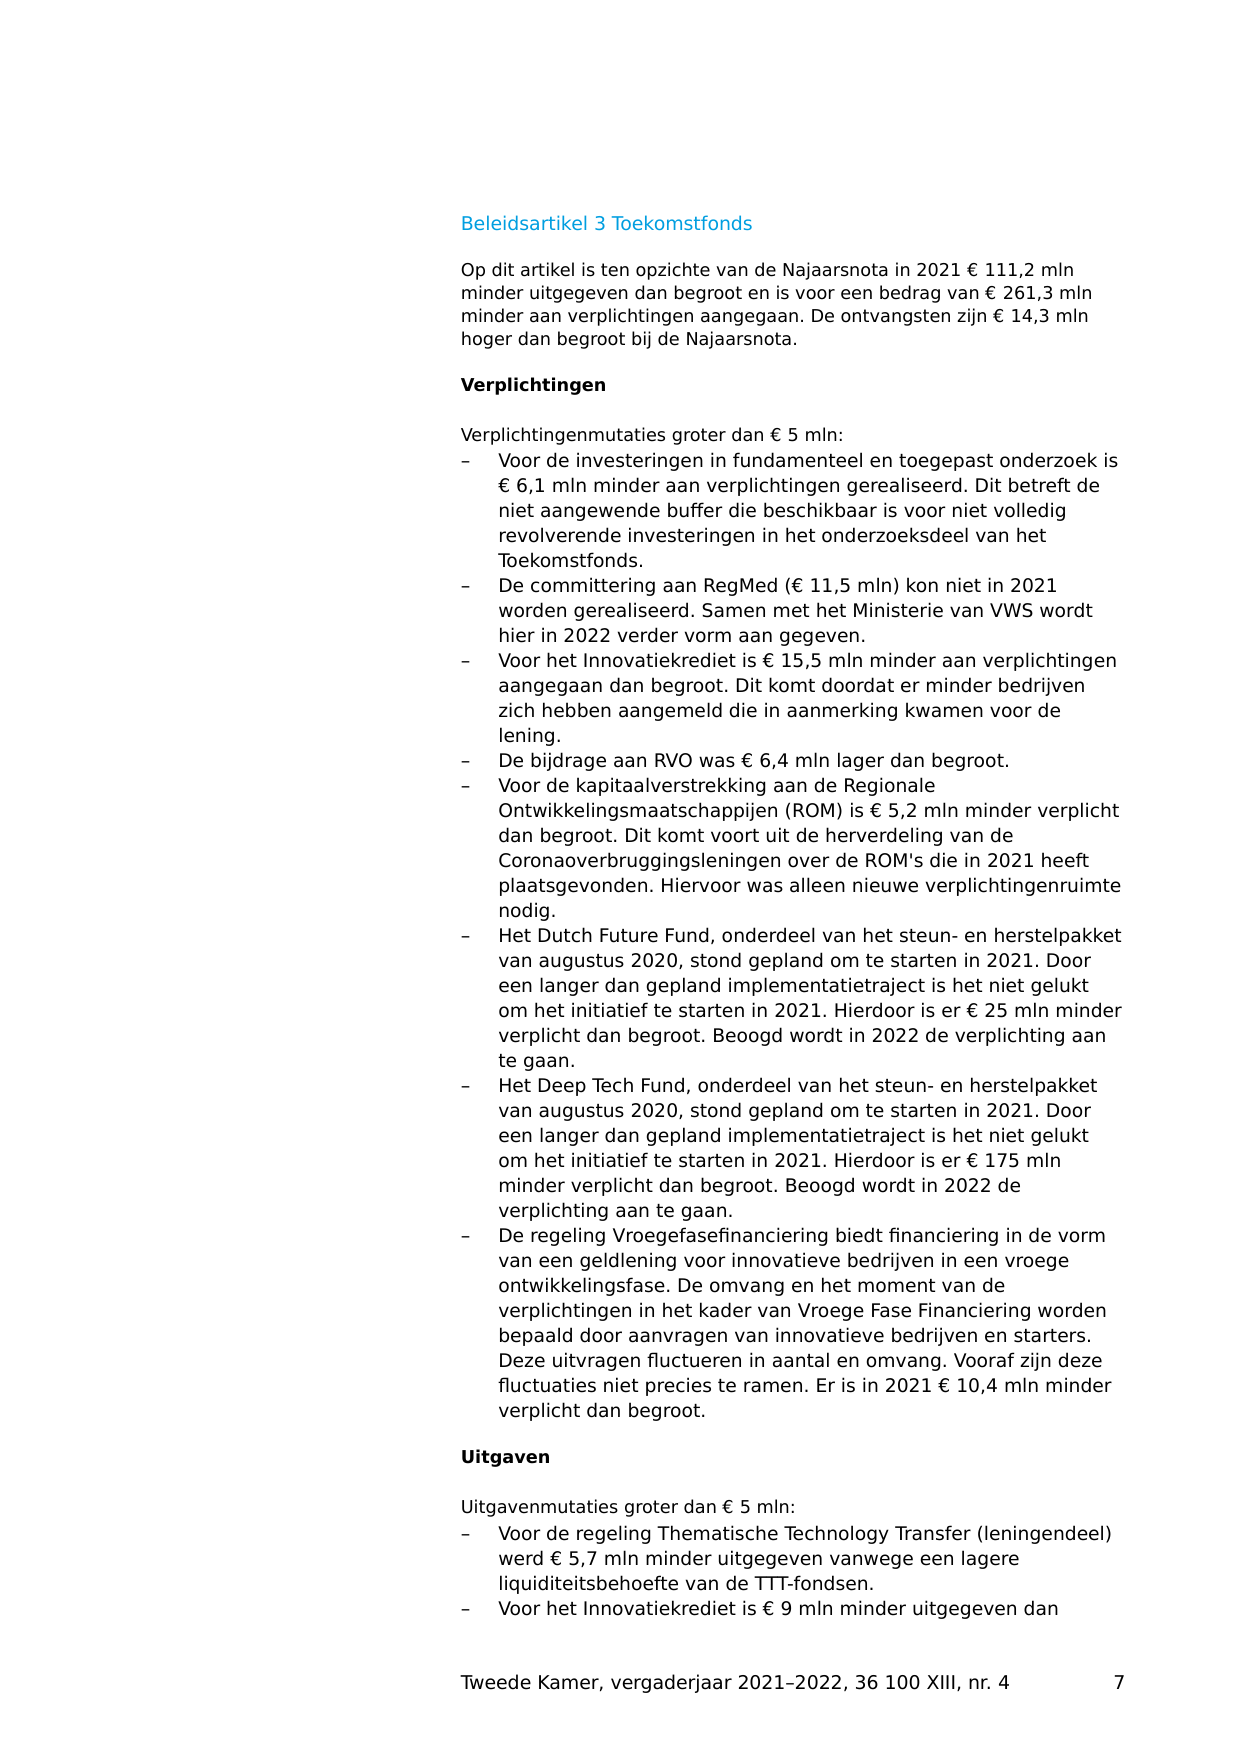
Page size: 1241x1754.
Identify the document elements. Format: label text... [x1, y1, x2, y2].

text Verplichtingenmutaties groter dan € 5 mln: [461, 423, 1125, 446]
list Het Dutch Future Fund, onderdeel van het steun- en herstelpakket van augustus 2020, stond gepland om te starten in 2021. Door een langer dan gepland implementatietraject is het niet gelukt om het initiatief te starten in 2021. Hierdoor is er € 25 mln minder verplicht dan begroot. Beoogd wordt in 2022 de verplichting aan te gaan. [461, 923, 1125, 1073]
list De bijdrage aan RVO was € 6,4 mln lager dan begroot. [461, 748, 1125, 773]
list De committering aan RegMed (€ 11,5 mln) kon niet in 2021 worden gerealiseerd. Samen met het Ministerie van VWS wordt hier in 2022 verder vorm aan gegeven. [461, 573, 1125, 648]
list Voor de regeling Thematische Technology Transfer (leningendeel) werd € 5,7 mln minder uitgegeven vanwege een lagere liquiditeitsbehoefte van de TTT-fondsen. [461, 1520, 1125, 1595]
list Voor de investeringen in fundamenteel en toegepast onderzoek is € 6,1 mln minder aan verplichtingen gerealiseerd. Dit betreft de niet aangewende buffer die beschikbaar is voor niet volledig revolverende investeringen in het onderzoeksdeel van het Toekomstfonds. [461, 448, 1125, 573]
list Voor het Innovatiekrediet is € 15,5 mln minder aan verplichtingen aangegaan dan begroot. Dit komt doordat er minder bedrijven zich hebben aangemeld die in aanmerking kwamen voor de lening. [461, 648, 1125, 748]
list Voor de kapitaalverstrekking aan de Regionale Ontwikkelingsmaatschappijen (ROM) is € 5,2 mln minder verplicht dan begroot. Dit komt voort uit de herverdeling van de Coronaoverbruggingsleningen over de ROM's die in 2021 heeft plaatsgevonden. Hiervoor was alleen nieuwe verplichtingenruimte nodig. [461, 773, 1125, 923]
text Verplichtingen [461, 373, 1125, 396]
text Uitgavenmutaties groter dan € 5 mln: [461, 1495, 1125, 1518]
list Voor het Innovatiekrediet is € 9 mln minder uitgegeven dan [461, 1595, 1125, 1620]
list De regeling Vroegefasefinanciering biedt financiering in de vorm van een geldlening voor innovatieve bedrijven in een vroege ontwikkelingsfase. De omvang en het moment van de verplichtingen in het kader van Vroege Fase Financiering worden bepaald door aanvragen van innovatieve bedrijven en starters. Deze uitvragen fluctueren in aantal en omvang. Vooraf zijn deze fluctuaties niet precies te ramen. Er is in 2021 € 10,4 mln minder verplicht dan begroot. [461, 1223, 1125, 1423]
text Op dit artikel is ten opzichte van de Najaarsnota in 2021 € 111,2 mln minder uitgegeven dan begroot en is voor een bedrag van € 261,3 mln minder aan verplichtingen aangegaan. De ontvangsten zijn € 14,3 mln hoger dan begroot bij de Najaarsnota. [461, 258, 1125, 350]
text Uitgaven [461, 1445, 1125, 1468]
list Het Deep Tech Fund, onderdeel van het steun- en herstelpakket van augustus 2020, stond gepland om te starten in 2021. Door een langer dan gepland implementatietraject is het niet gelukt om het initiatief te starten in 2021. Hierdoor is er € 175 mln minder verplicht dan begroot. Beoogd wordt in 2022 de verplichting aan te gaan. [461, 1073, 1125, 1223]
title Beleidsartikel 3 Toekomstfonds [461, 213, 1125, 235]
